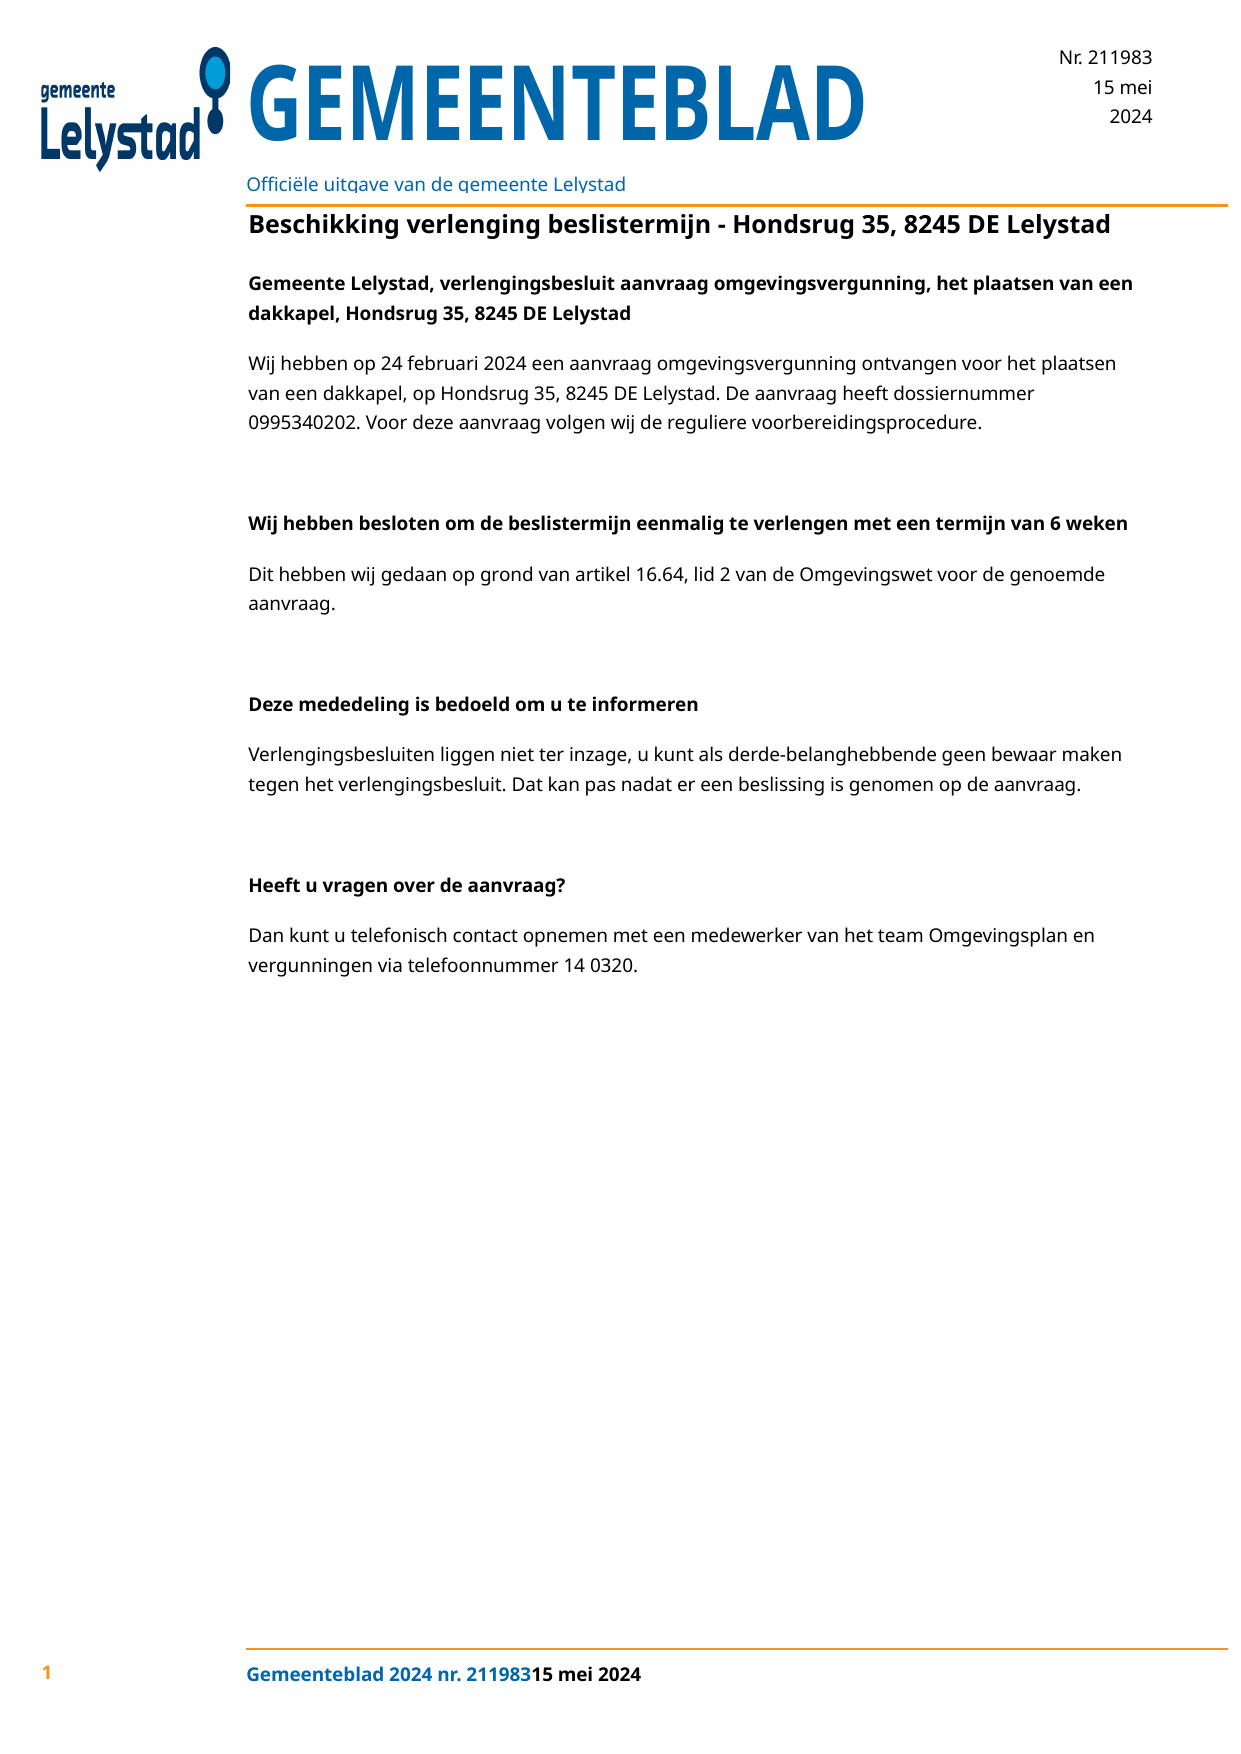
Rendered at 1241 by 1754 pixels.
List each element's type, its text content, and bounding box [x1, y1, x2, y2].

text Beschikking verlenging beslistermijn - Hondsrug 35, 8245 DE Lelystad [248, 207, 1152, 241]
text Gemeente Lelystad, verlengingsbesluit aanvraag omgevingsvergunning, het plaatsen van een dakkapel, Hondsrug 35, 8245 DE Lelystad [248, 270, 1152, 326]
text Heeft u vragen over de aanvraag? [248, 872, 1152, 898]
text Dan kunt u telefonisch contact opnemen met een medewerker van het team Omgevingsplan en vergunningen via telefoonnummer 14 0320. [248, 922, 1152, 978]
text Wij hebben besloten om de beslistermijn eenmalig te verlengen met een termijn van 6 weken [248, 510, 1152, 536]
picture [41, 47, 231, 172]
text Verlengingsbesluiten liggen niet ter inzage, u kunt als derde-belanghebbende geen bewaar maken tegen het verlengingsbesluit. Dat kan pas nadat er een beslissing is genomen op de aanvraag. [248, 742, 1152, 797]
text Wij hebben op 24 februari 2024 een aanvraag omgevingsvergunning ontvangen voor het plaatsen van een dakkapel, op Hondsrug 35, 8245 DE Lelystad. De aanvraag heeft dossiernummer 0995340202. Voor deze aanvraag volgen wij de reguliere voorbereidingsprocedure. [248, 350, 1152, 435]
text Deze mededeling is bedoeld om u te informeren [248, 691, 1152, 717]
text Dit hebben wij gedaan op grond van artikel 16.64, lid 2 van de Omgevingswet voor de genoemde aanvraag. [248, 561, 1152, 616]
